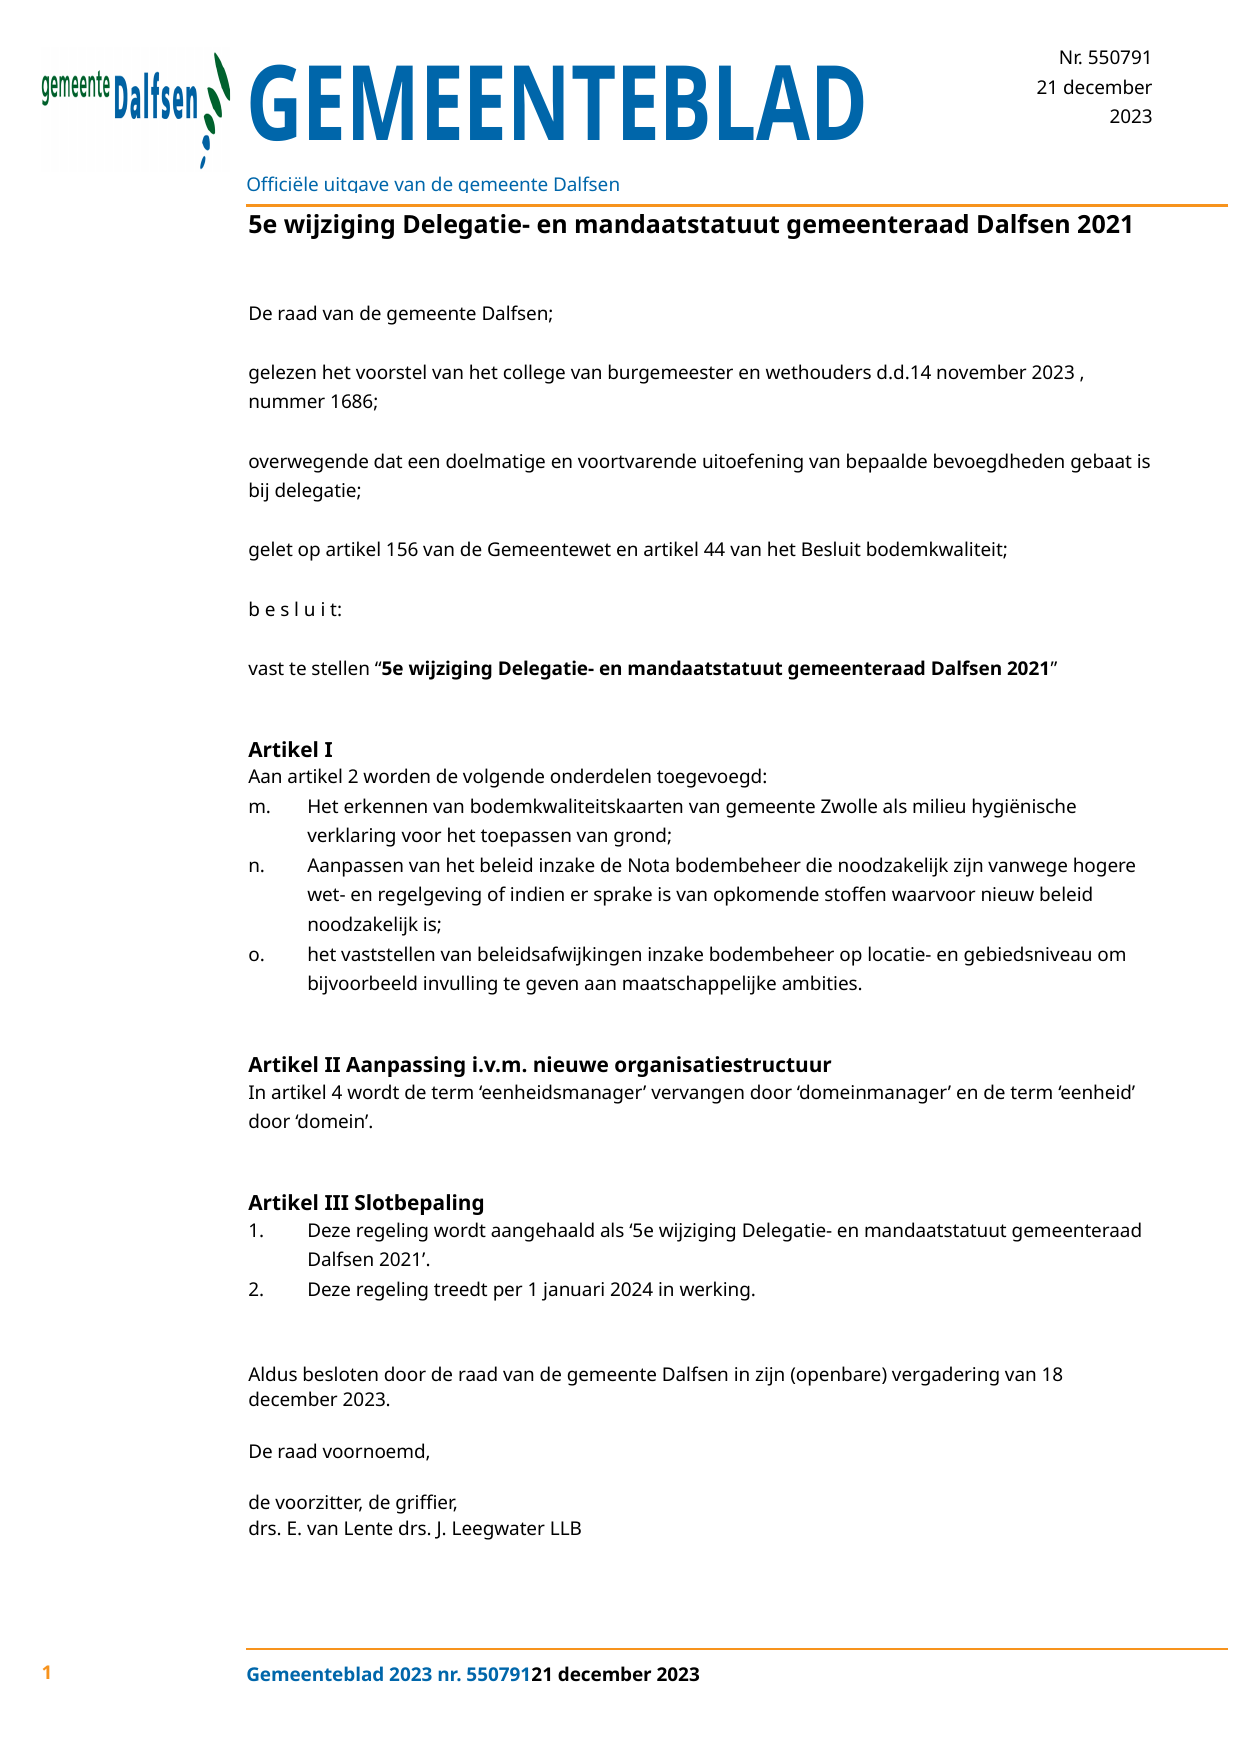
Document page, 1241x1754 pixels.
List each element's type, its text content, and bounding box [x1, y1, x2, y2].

picture [41, 47, 231, 172]
text gelet op artikel 156 van de Gemeentewet en artikel 44 van het Besluit bodemkwaliteit; [248, 537, 1152, 562]
text b e s l u i t: [248, 596, 1152, 621]
text drs. E. van Lente drs. J. Leegwater LLB [248, 1515, 1152, 1541]
text overwegende dat een doelmatige en voortvarende uitoefening van bepaalde bevoegdheden gebaat is bij delegatie; [248, 448, 1152, 503]
text 5e wijziging Delegatie- en mandaatstatuut gemeenteraad Dalfsen 2021 [248, 207, 1152, 241]
text De raad van de gemeente Dalfsen; [248, 300, 1152, 326]
list Aanpassen van het beleid inzake de Nota bodembeheer die noodzakelijk zijn vanwege hogere wet- en regelgeving of indien er sprake is van opkomende stoffen waarvoor nieuw beleid noodzakelijk is; [248, 852, 1152, 937]
text De raad voornoemd, [248, 1438, 1152, 1464]
text In artikel 4 wordt de term ‘eenheidsmanager’ vervangen door ‘domeinmanager’ en de term ‘eenheid’ door ‘domein’. [248, 1079, 1152, 1134]
text gelezen het voorstel van het college van burgemeester en wethouders d.d.14 november 2023 , nummer 1686; [248, 359, 1152, 414]
text Aldus besloten door de raad van de gemeente Dalfsen in zijn (openbare) vergadering van 18 december 2023. [248, 1361, 1152, 1412]
text vast te stellen “5e wijziging Delegatie- en mandaatstatuut gemeenteraad Dalfsen 2021” [248, 655, 1152, 681]
list Deze regeling treedt per 1 januari 2024 in werking. [248, 1276, 1152, 1302]
text Artikel III Slotbepaling [248, 1188, 1152, 1217]
list Deze regeling wordt aangehaald als ‘5e wijziging Delegatie- en mandaatstatuut gemeenteraad Dalfsen 2021’. [248, 1217, 1152, 1272]
text de voorzitter, de griffier, [248, 1489, 1152, 1515]
list het vaststellen van beleidsafwijkingen inzake bodembeheer op locatie- en gebiedsniveau om bijvoorbeeld invulling te geven aan maatschappelijke ambities. [248, 941, 1152, 996]
text Artikel II Aanpassing i.v.m. nieuwe organisatiestructuur [248, 1050, 1152, 1079]
text Artikel I [248, 735, 1152, 763]
text Aan artikel 2 worden de volgende onderdelen toegevoegd: [248, 763, 1152, 789]
list Het erkennen van bodemkwaliteitskaarten van gemeente Zwolle als milieu hygiënische verklaring voor het toepassen van grond; [248, 793, 1152, 848]
